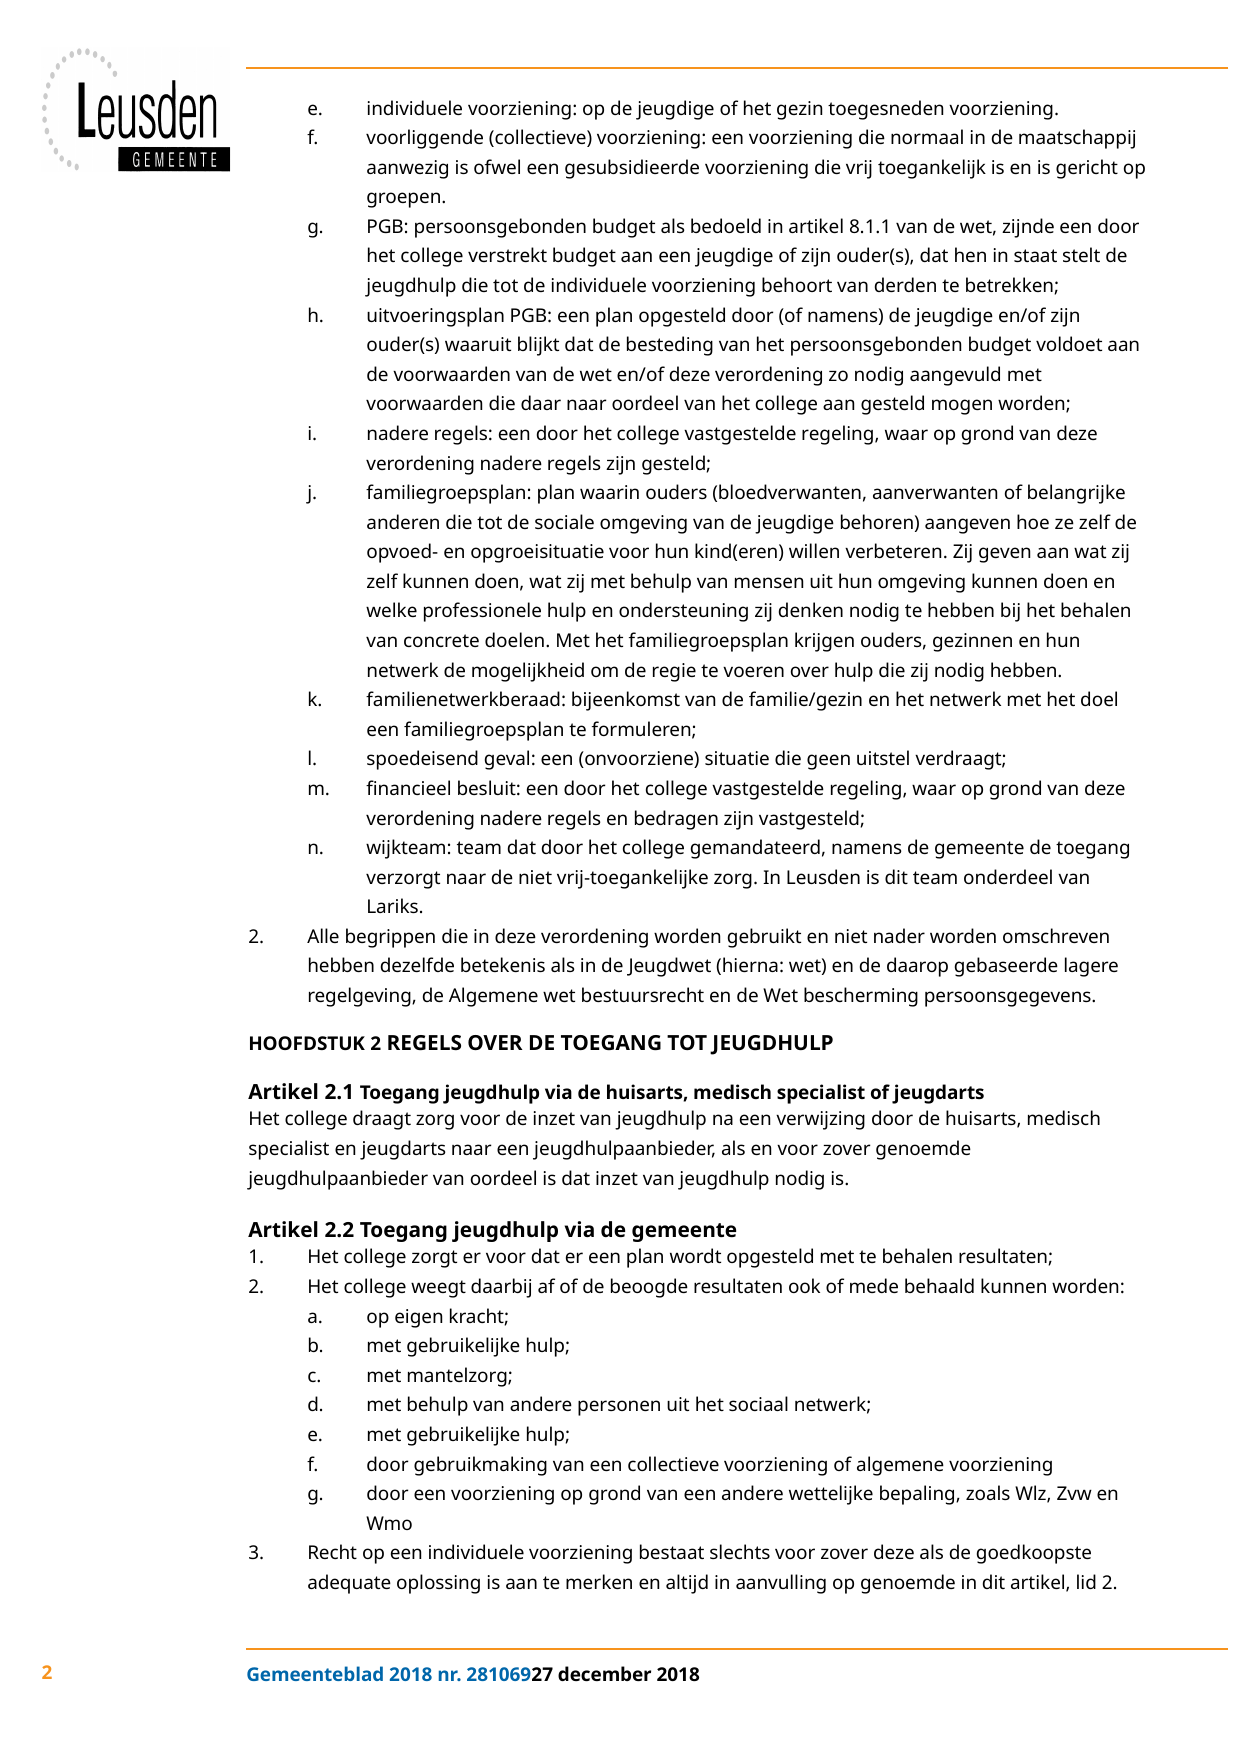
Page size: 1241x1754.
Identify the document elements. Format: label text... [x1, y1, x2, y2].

picture [41, 47, 231, 172]
list familiegroepsplan: plan waarin ouders (bloedverwanten, aanverwanten of belangrijke anderen die tot de sociale omgeving van de jeugdige behoren) aangeven hoe ze zelf de opvoed- en opgroeisituatie voor hun kind(eren) willen verbeteren. Zij geven aan wat zij zelf kunnen doen, wat zij met behulp van mensen uit hun omgeving kunnen doen en welke professionele hulp en ondersteuning zij denken nodig te hebben bij het behalen van concrete doelen. Met het familiegroepsplan krijgen ouders, gezinnen en hun netwerk de mogelijkheid om de regie te voeren over hulp die zij nodig hebben. [307, 479, 1152, 683]
text HOOFDSTUK 2 REGELS OVER DE TOEGANG TOT JEUGDHULP [248, 1028, 1152, 1056]
text Artikel 2.1 Toegang jeugdhulp via de huisarts, medisch specialist of jeugdarts [248, 1077, 1152, 1106]
list door een voorziening op grond van een andere wettelijke bepaling, zoals Wlz, Zvw en Wmo [307, 1480, 1152, 1536]
list nadere regels: een door het college vastgestelde regeling, waar op grond van deze verordening nadere regels zijn gesteld; [307, 420, 1152, 476]
list individuele voorziening: op de jeugdige of het gezin toegesneden voorziening. [307, 95, 1152, 121]
list PGB: persoonsgebonden budget als bedoeld in artikel 8.1.1 van de wet, zijnde een door het college verstrekt budget aan een jeugdige of zijn ouder(s), dat hen in staat stelt de jeugdhulp die tot de individuele voorziening behoort van derden te betrekken; [307, 213, 1152, 298]
list financieel besluit: een door het college vastgestelde regeling, waar op grond van deze verordening nadere regels en bedragen zijn vastgesteld; [307, 775, 1152, 831]
list Recht op een individuele voorziening bestaat slechts voor zover deze als de goedkoopste adequate oplossing is aan te merken en altijd in aanvulling op genoemde in dit artikel, lid 2. [248, 1539, 1152, 1595]
list met mantelzorg; [307, 1362, 1152, 1388]
list uitvoeringsplan PGB: een plan opgesteld door (of namens) de jeugdige en/of zijn ouder(s) waaruit blijkt dat de besteding van het persoonsgebonden budget voldoet aan de voorwaarden van de wet en/of deze verordening zo nodig aangevuld met voorwaarden die daar naar oordeel van het college aan gesteld mogen worden; [307, 302, 1152, 416]
list met gebruikelijke hulp; [307, 1421, 1152, 1447]
list met gebruikelijke hulp; [307, 1332, 1152, 1358]
list voorliggende (collectieve) voorziening: een voorziening die normaal in de maatschappij aanwezig is ofwel een gesubsidieerde voorziening die vrij toegankelijk is en is gericht op groepen. [307, 124, 1152, 209]
list Alle begrippen die in deze verordening worden gebruikt en niet nader worden omschreven hebben dezelfde betekenis als in de Jeugdwet (hierna: wet) en de daarop gebaseerde lagere regelgeving, de Algemene wet bestuursrecht en de Wet bescherming persoonsgegevens. [248, 923, 1152, 1008]
list Het college zorgt er voor dat er een plan wordt opgesteld met te behalen resultaten; [248, 1244, 1152, 1269]
list op eigen kracht; [307, 1303, 1152, 1328]
list Het college weegt daarbij af of de beoogde resultaten ook of mede behaald kunnen worden: [248, 1273, 1152, 1299]
list met behulp van andere personen uit het sociaal netwerk; [307, 1392, 1152, 1417]
list door gebruikmaking van een collectieve voorziening of algemene voorziening [307, 1451, 1152, 1476]
list spoedeisend geval: een (onvoorziene) situatie die geen uitstel verdraagt; [307, 746, 1152, 771]
list wijkteam: team dat door het college gemandateerd, namens de gemeente de toegang verzorgt naar de niet vrij-toegankelijke zorg. In Leusden is dit team onderdeel van Lariks. [307, 834, 1152, 919]
list familienetwerkberaad: bijeenkomst van de familie/gezin en het netwerk met het doel een familiegroepsplan te formuleren; [307, 686, 1152, 742]
text Artikel 2.2 Toegang jeugdhulp via de gemeente [248, 1215, 1152, 1244]
text Het college draagt zorg voor de inzet van jeugdhulp na een verwijzing door de huisarts, medisch specialist en jeugdarts naar een jeugdhulpaanbieder, als en voor zover genoemde jeugdhulpaanbieder van oordeel is dat inzet van jeugdhulp nodig is. [248, 1106, 1152, 1191]
